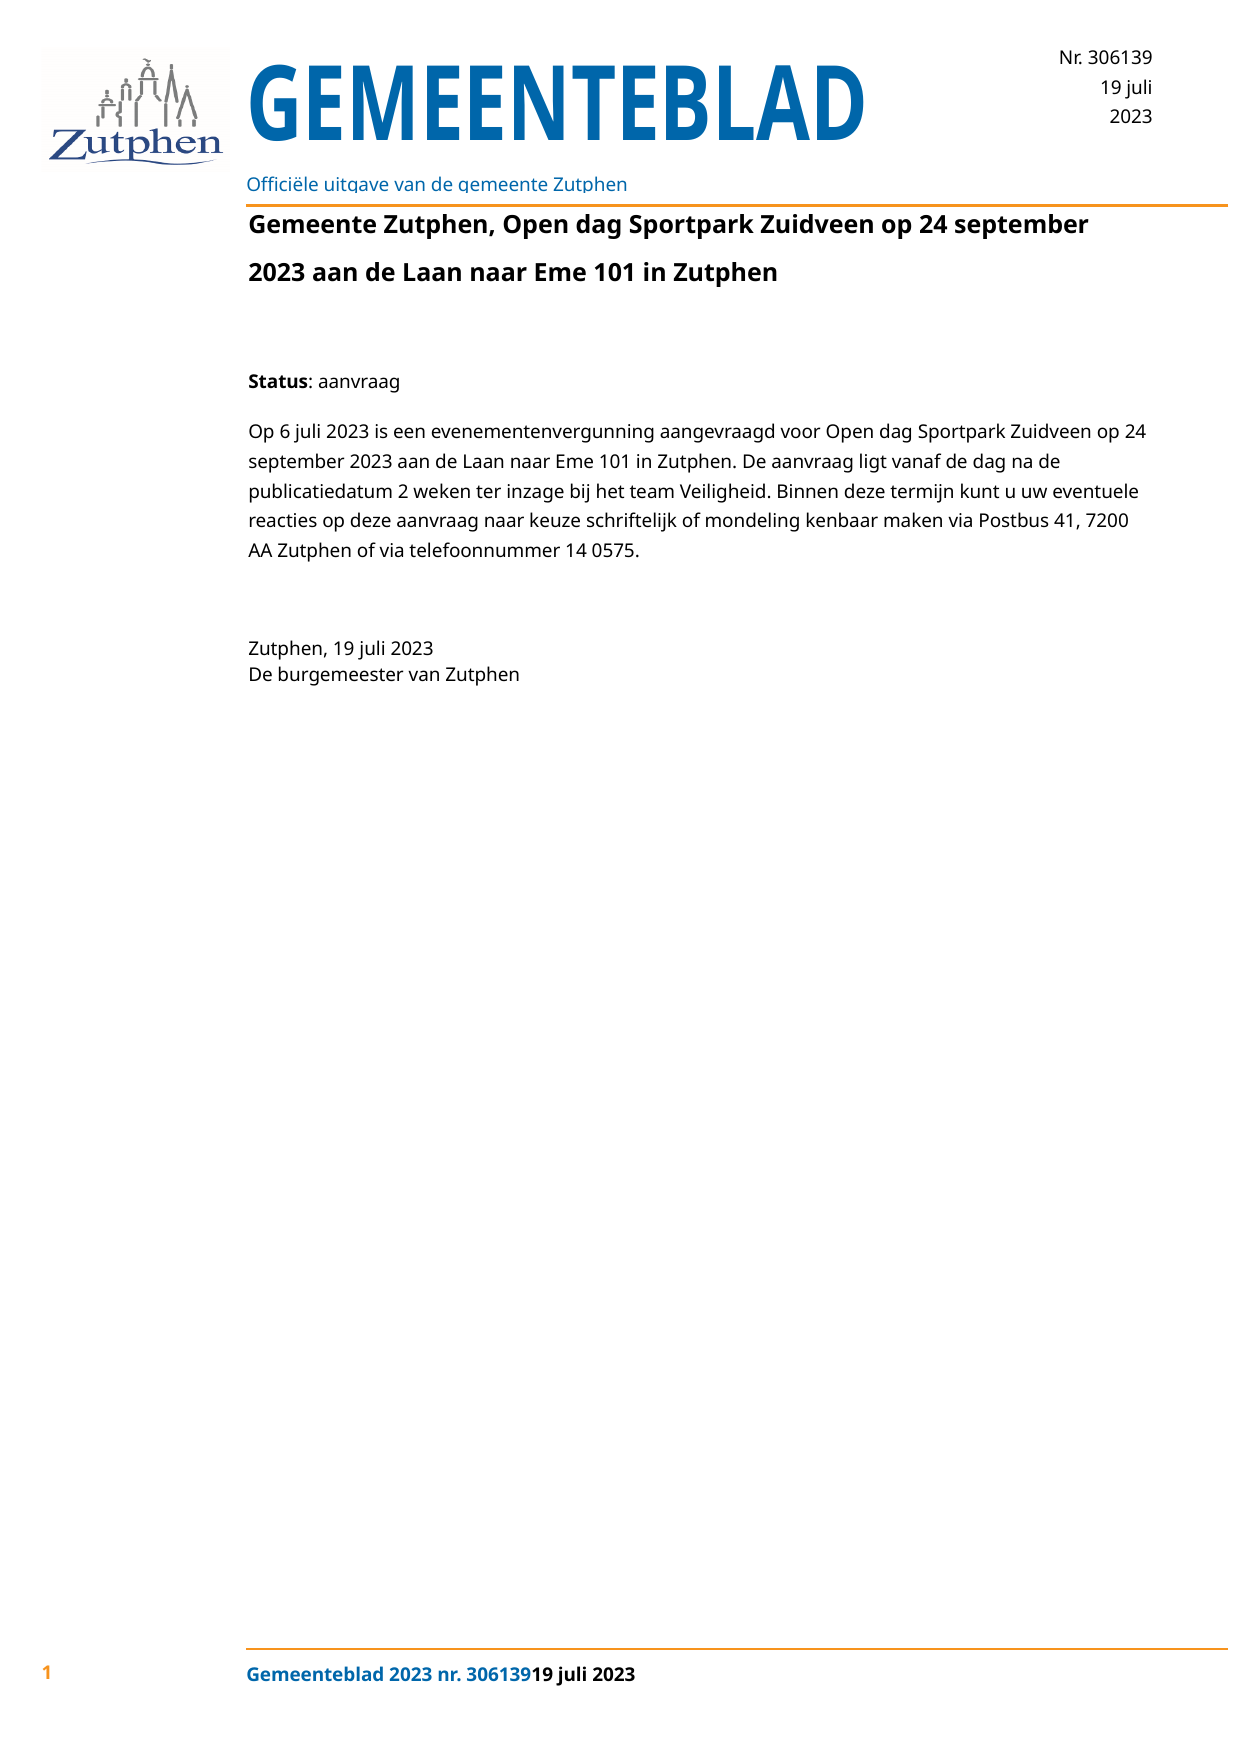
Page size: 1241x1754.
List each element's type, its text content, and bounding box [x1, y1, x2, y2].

text Op 6 juli 2023 is een evenementenvergunning aangevraagd voor Open dag Sportpark Zuidveen op 24 september 2023 aan de Laan naar Eme 101 in Zutphen. De aanvraag ligt vanaf de dag na de publicatiedatum 2 weken ter inzage bij het team Veiligheid. Binnen deze termijn kunt u uw eventuele reacties op deze aanvraag naar keuze schriftelijk of mondeling kenbaar maken via Postbus 41, 7200 AA Zutphen of via telefoonnummer 14 0575. [248, 419, 1152, 563]
text De burgemeester van Zutphen [248, 661, 1152, 687]
text Gemeente Zutphen, Open dag Sportpark Zuidveen op 24 september 2023 aan de Laan naar Eme 101 in Zutphen [248, 207, 1152, 288]
text Zutphen, 19 juli 2023 [248, 635, 1152, 661]
text Status: aanvraag [248, 368, 1152, 394]
picture [41, 47, 231, 172]
